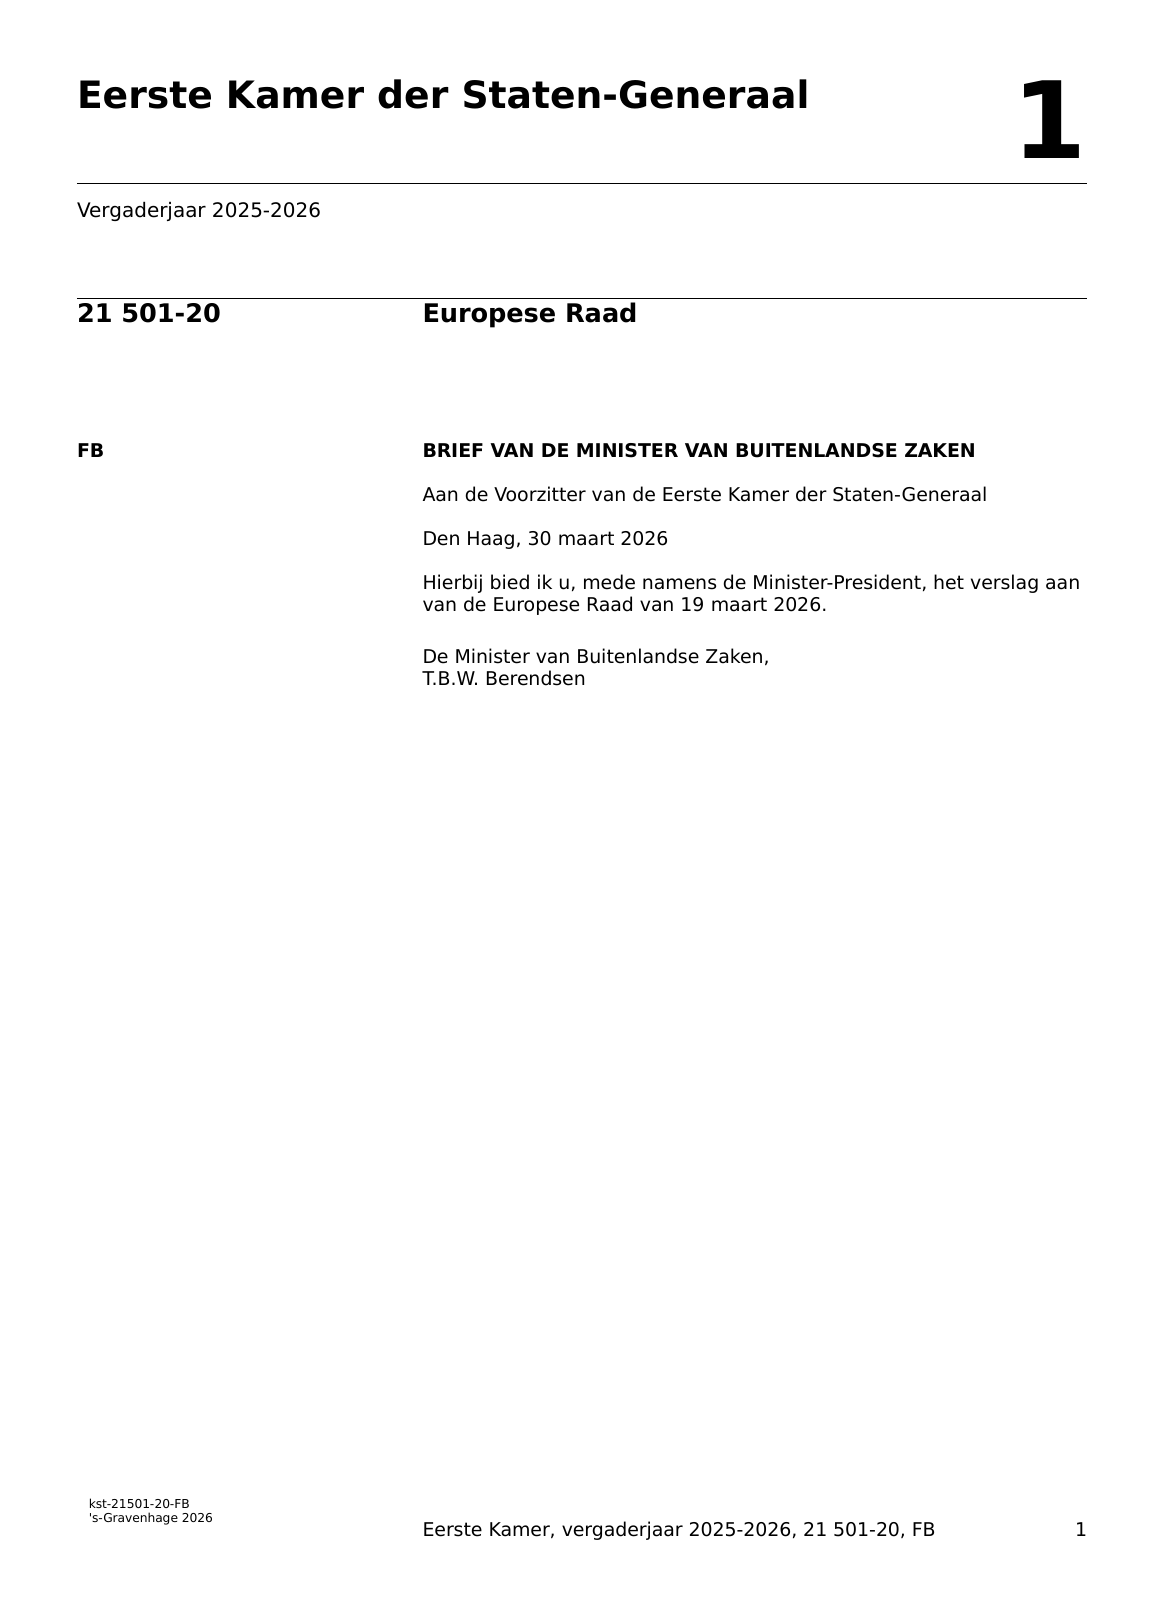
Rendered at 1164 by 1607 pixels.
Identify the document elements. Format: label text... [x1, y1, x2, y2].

table_header 1 [886, 59, 1087, 183]
subtitle FB BRIEF VAN DE MINISTER VAN BUITENLANDSE ZAKEN [77, 440, 1087, 462]
text Aan de Voorzitter van de Eerste Kamer der Staten-Generaal [422, 484, 1087, 506]
text 's-Gravenhage 2026 [88, 1511, 323, 1525]
text Den Haag, 30 maart 2026 [422, 528, 1087, 550]
table_cell Vergaderjaar 2025-2026 [77, 184, 1087, 298]
subtitle 21 501-20 Europese Raad [77, 299, 1087, 329]
text Hierbij bied ik u, mede namens de Minister-President, het verslag aan van de Europese Raad van 19 maart 2026. [422, 572, 1087, 616]
table_header Eerste Kamer der Staten-Generaal [77, 59, 886, 183]
text kst-21501-20-FB [88, 1497, 323, 1511]
text De Minister van Buitenlandse Zaken, T.B.W. Berendsen [422, 646, 1087, 690]
